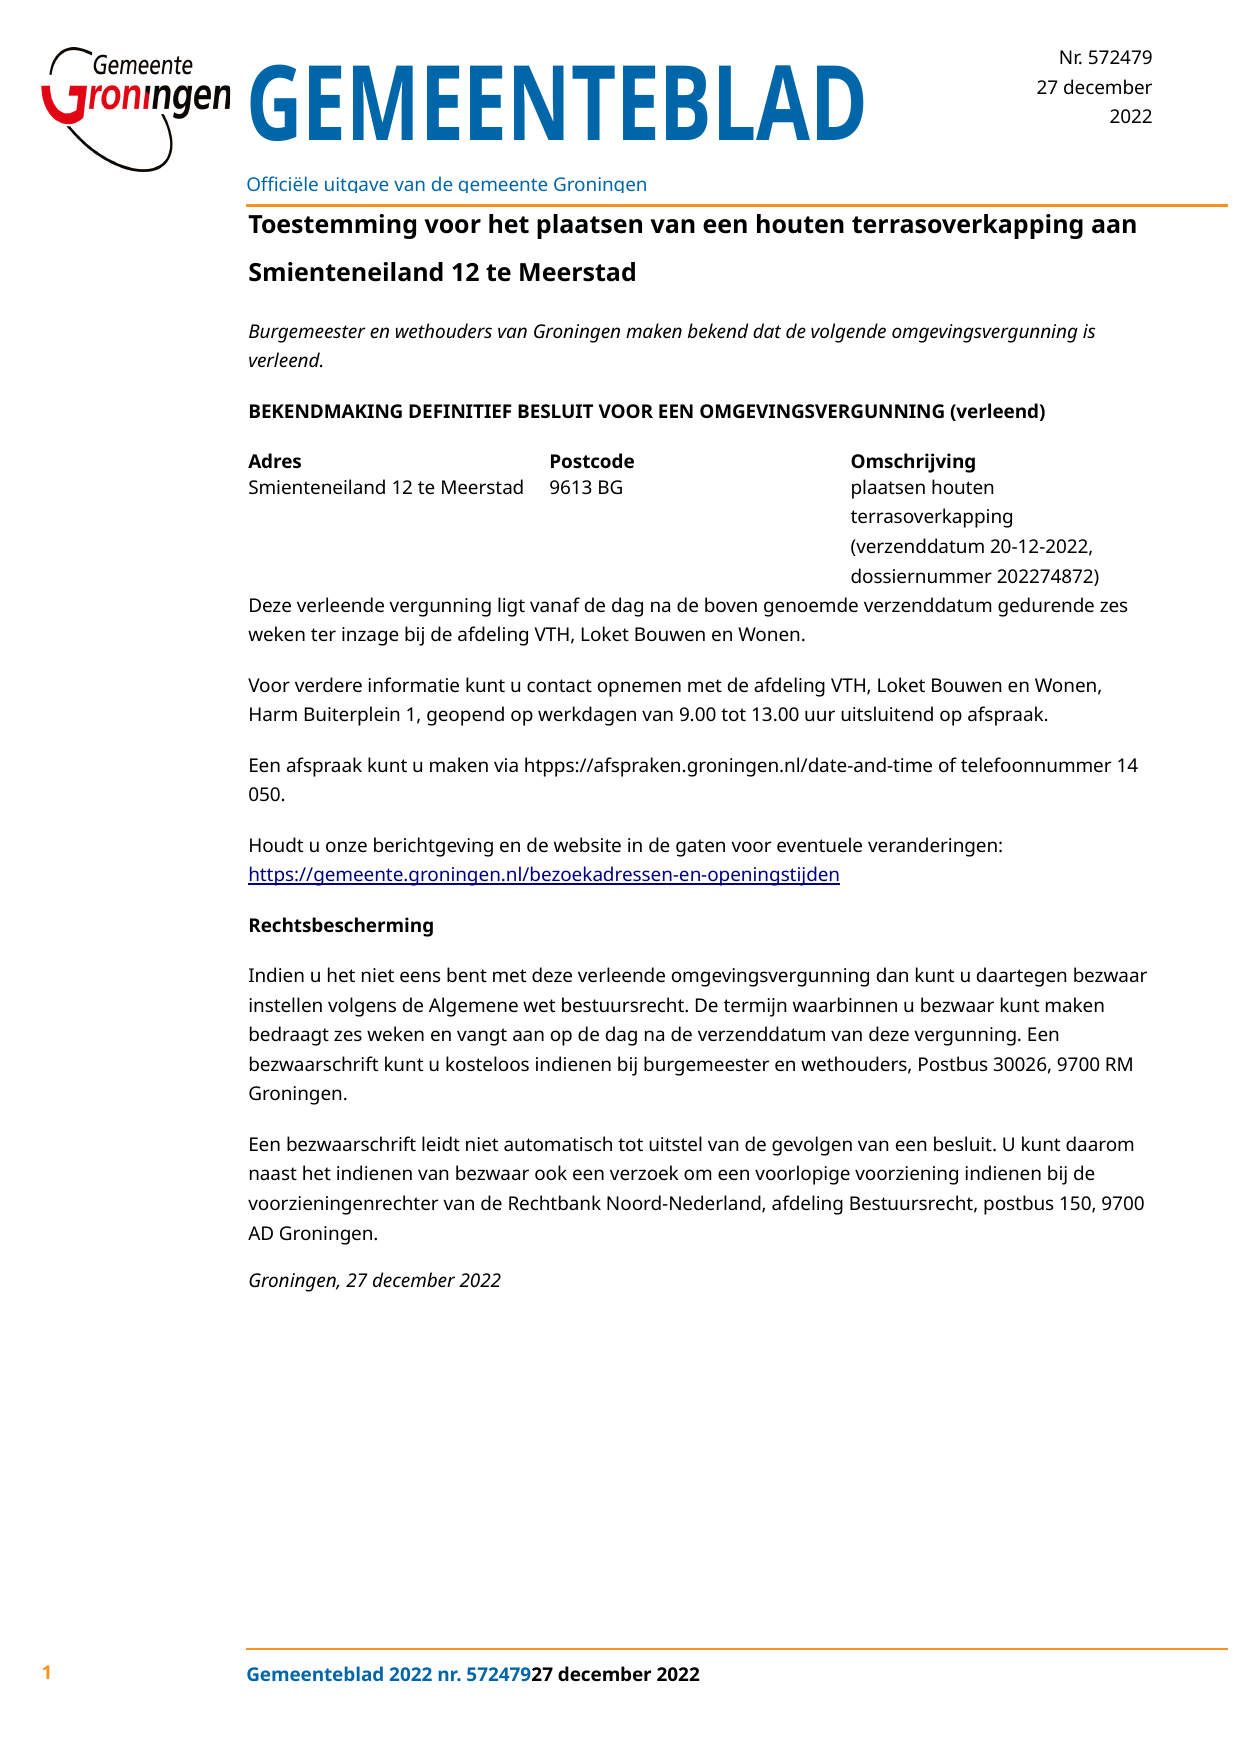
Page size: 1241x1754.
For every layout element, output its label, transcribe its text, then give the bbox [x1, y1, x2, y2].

table_cell plaatsen houten terrasoverkapping (verzenddatum 20-12-2022, dossiernummer 202274872) [850, 474, 1152, 589]
text Rechtsbescherming [248, 912, 1152, 938]
text Indien u het niet eens bent met deze verleende omgevingsvergunning dan kunt u daartegen bezwaar instellen volgens de Algemene wet bestuursrecht. De termijn waarbinnen u bezwaar kunt maken bedraagt zes weken en vangt aan op de dag na de verzenddatum van deze vergunning. Een bezwaarschrift kunt u kosteloos indienen bij burgemeester en wethouders, Postbus 30026, 9700 RM Groningen. [248, 962, 1152, 1106]
text Deze verleende vergunning ligt vanaf de dag na de boven genoemde verzenddatum gedurende zes weken ter inzage bij de afdeling VTH, Loket Bouwen en Wonen. [248, 592, 1152, 647]
text Een afspraak kunt u maken via htpps://afspraken.groningen.nl/date-and-time of telefoonnummer 14 050. [248, 752, 1152, 807]
table_cell Smienteneiland 12 te Meerstad [248, 474, 549, 589]
text Houdt u onze berichtgeving en de website in de gaten voor eventuele veranderingen: https://gemeente.groningen.nl/bezoekadressen-en-openingstijden [248, 832, 1152, 887]
text Groningen, 27 december 2022 [248, 1268, 1152, 1293]
text Voor verdere informatie kunt u contact opnemen met de afdeling VTH, Loket Bouwen en Wonen, Harm Buiterplein 1, geopend op werkdagen van 9.00 tot 13.00 uur uitsluitend op afspraak. [248, 672, 1152, 727]
text Toestemming voor het plaatsen van een houten terrasoverkapping aan Smienteneiland 12 te Meerstad [248, 207, 1152, 288]
table_cell 9613 BG [549, 474, 850, 589]
text BEKENDMAKING DEFINITIEF BESLUIT VOOR EEN OMGEVINGSVERGUNNING (verleend) [248, 398, 1152, 424]
text Een bezwaarschrift leidt niet automatisch tot uitstel van de gevolgen van een besluit. U kunt daarom naast het indienen van bezwaar ook een verzoek om een voorlopige voorziening indienen bij de voorzieningenrechter van de Rechtbank Noord-Nederland, afdeling Bestuursrecht, postbus 150, 9700 AD Groningen. [248, 1131, 1152, 1246]
text Burgemeester en wethouders van Groningen maken bekend dat de volgende omgevingsvergunning is verleend. [248, 318, 1152, 373]
picture [41, 47, 231, 172]
table_header Omschrijving [850, 449, 1152, 474]
table_header Adres [248, 449, 549, 474]
table_header Postcode [549, 449, 850, 474]
